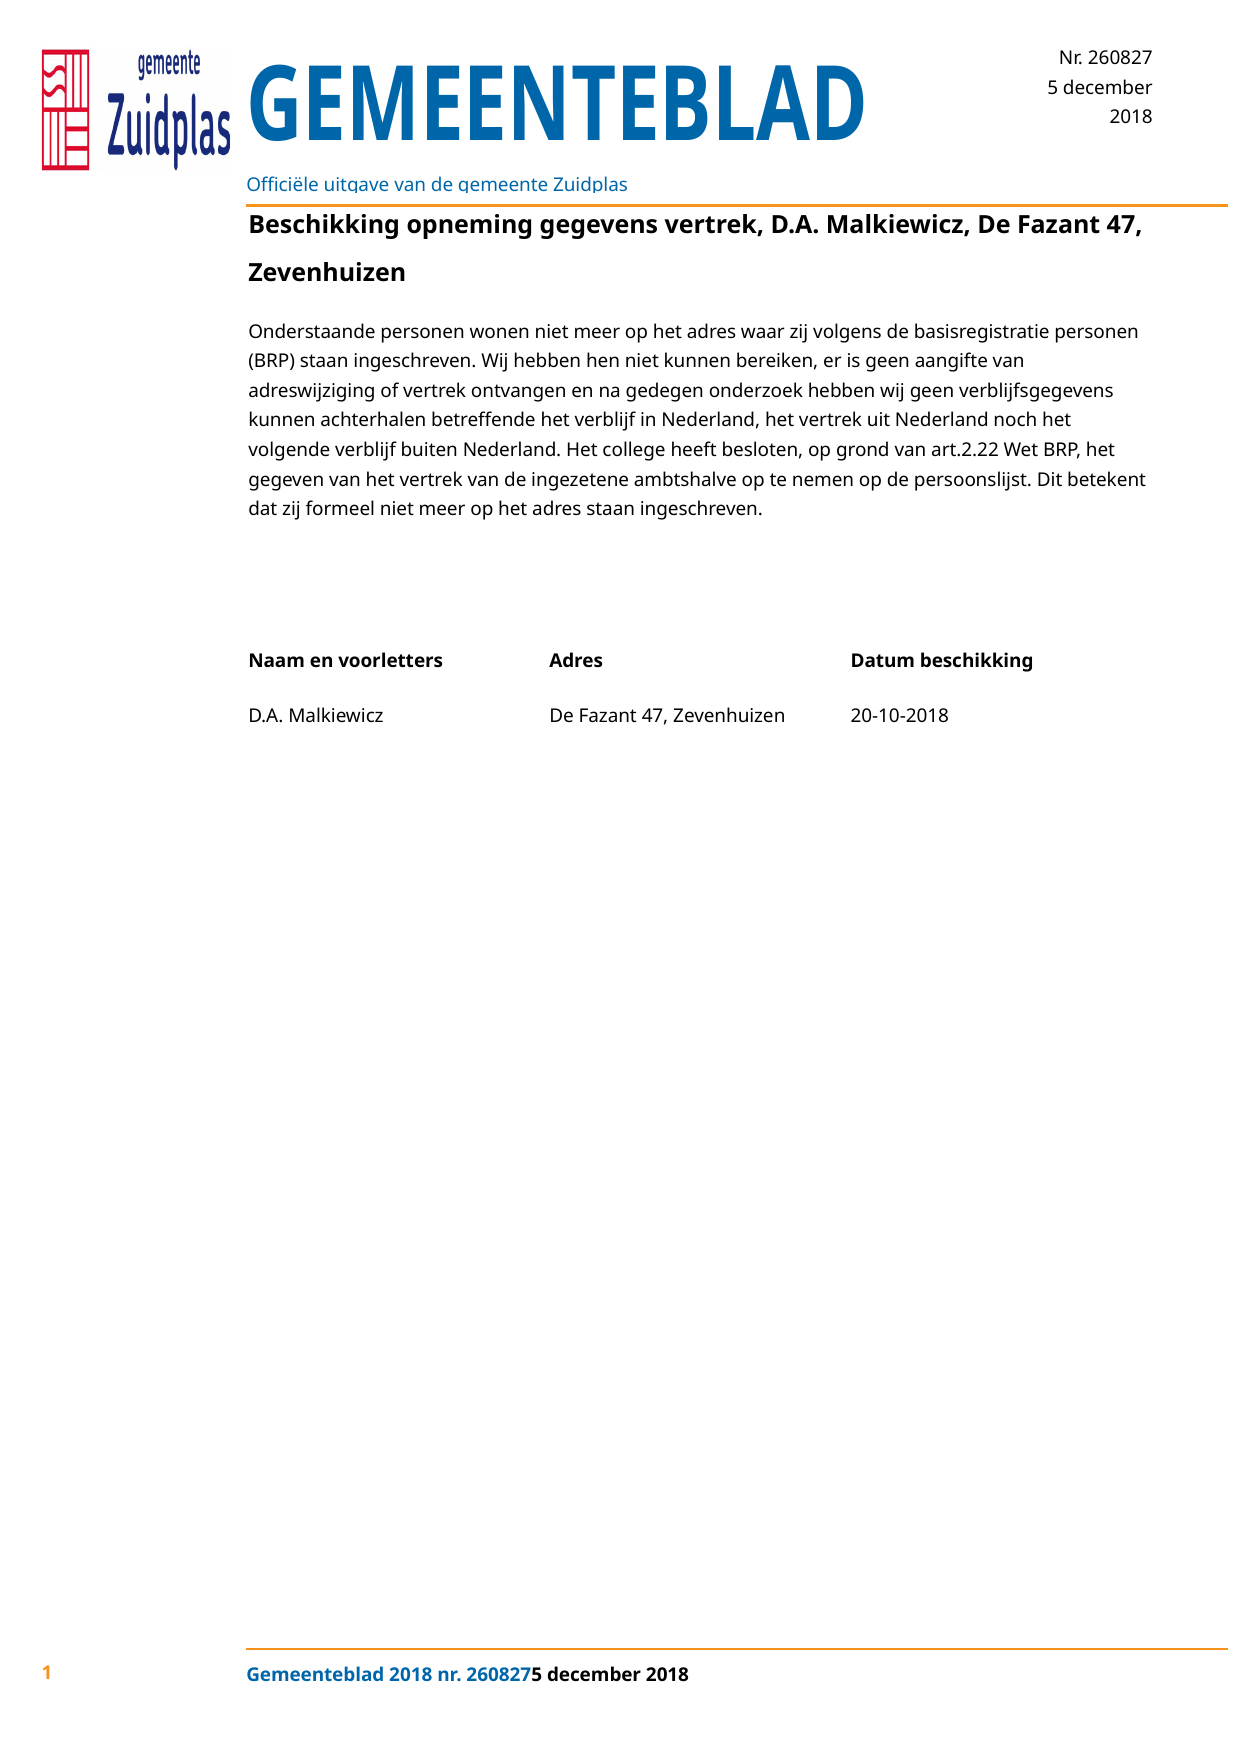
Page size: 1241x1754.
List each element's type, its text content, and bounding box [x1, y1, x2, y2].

table_header Adres [549, 647, 850, 702]
picture [41, 47, 231, 172]
table_header Naam en voorletters [248, 647, 549, 702]
table_cell 20-10-2018 [850, 702, 1152, 728]
table_cell D.A. Malkiewicz [248, 702, 549, 728]
text Beschikking opneming gegevens vertrek, D.A. Malkiewicz, De Fazant 47, Zevenhuizen [248, 207, 1152, 288]
text Onderstaande personen wonen niet meer op het adres waar zij volgens de basisregistratie personen (BRP) staan ingeschreven. Wij hebben hen niet kunnen bereiken, er is geen aangifte van adreswijziging of vertrek ontvangen en na gedegen onderzoek hebben wij geen verblijfsgegevens kunnen achterhalen betreffende het verblijf in Nederland, het vertrek uit Nederland noch het volgende verblijf buiten Nederland. Het college heeft besloten, op grond van art.2.22 Wet BRP, het gegeven van het vertrek van de ingezetene ambtshalve op te nemen op de persoonslijst. Dit betekent dat zij formeel niet meer op het adres staan ingeschreven. [248, 318, 1152, 521]
table_header Datum beschikking [850, 647, 1152, 702]
table_cell De Fazant 47, Zevenhuizen [549, 702, 850, 728]
